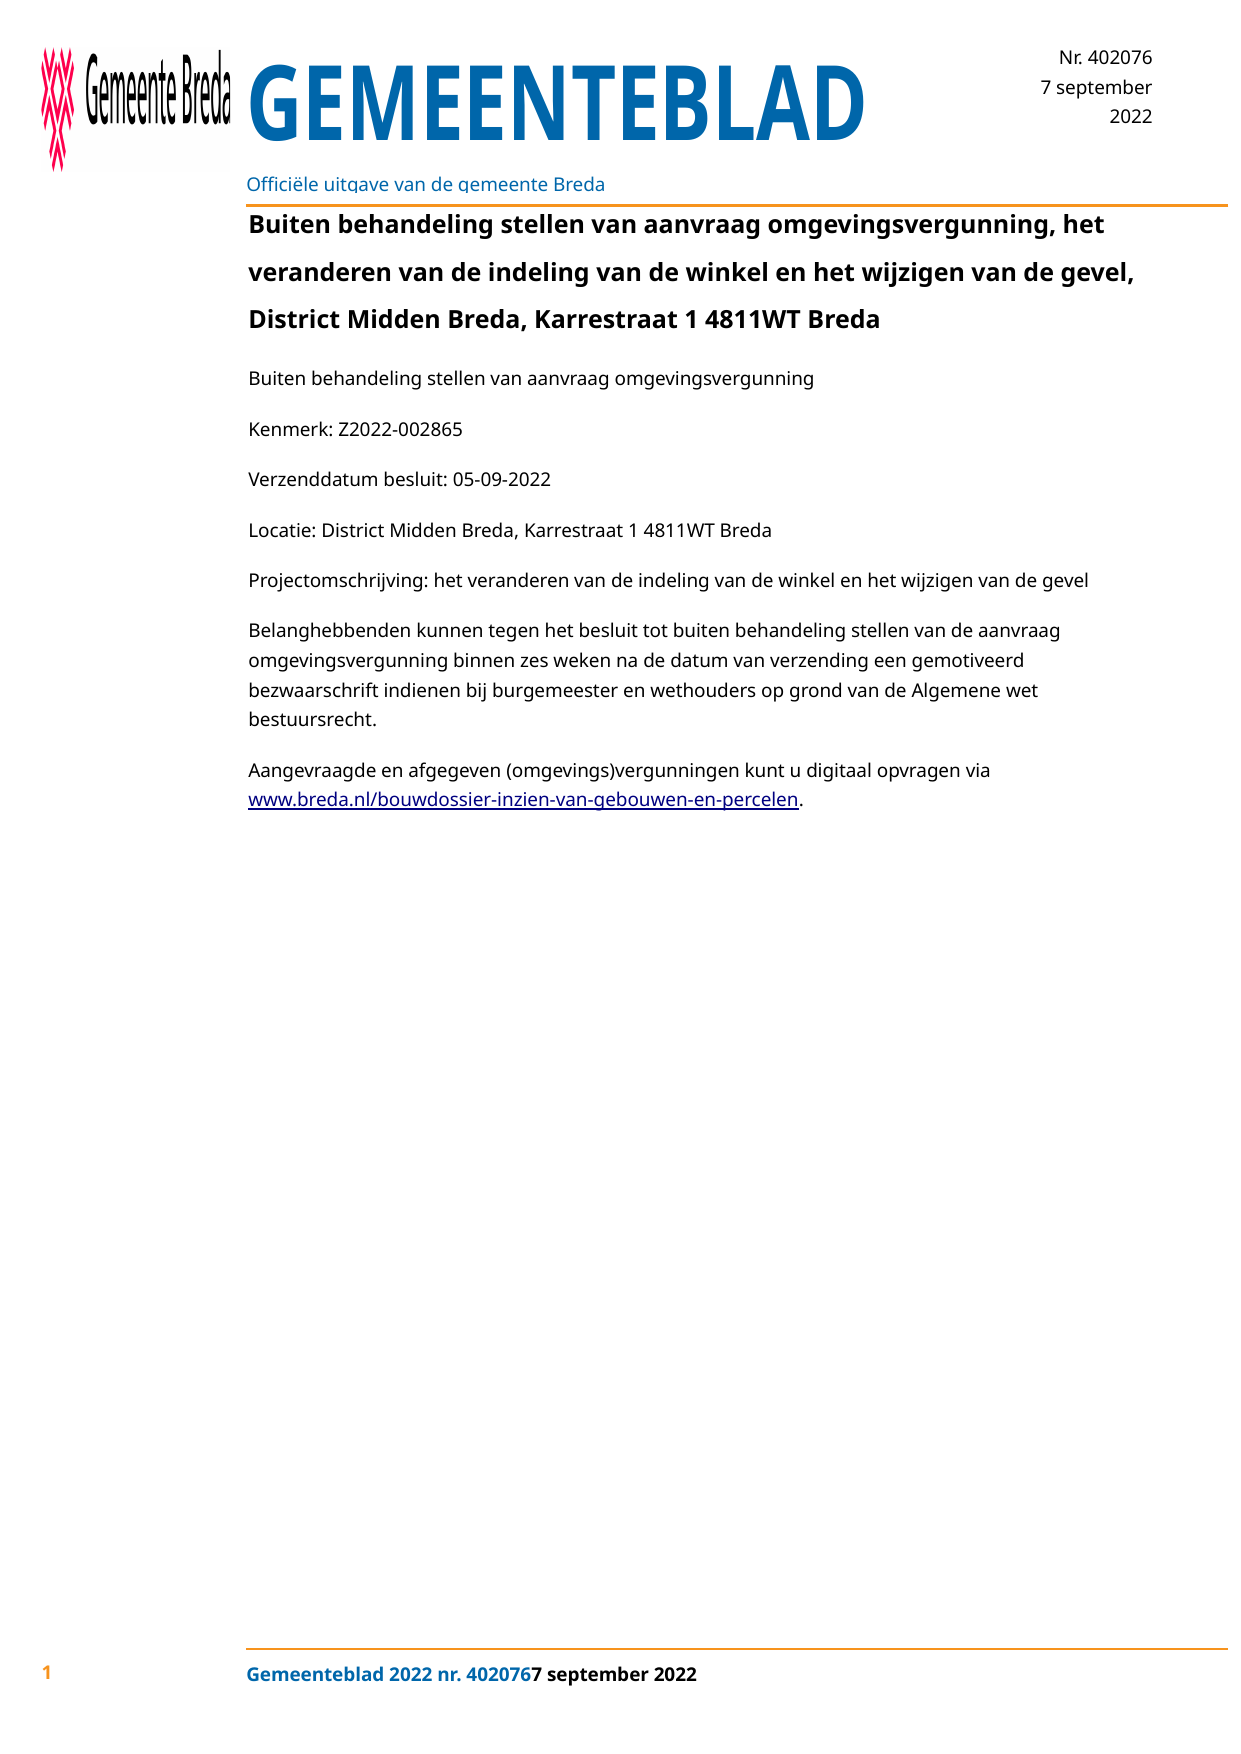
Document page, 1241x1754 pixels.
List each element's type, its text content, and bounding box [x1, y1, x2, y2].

text Kenmerk: Z2022-002865 [248, 416, 1152, 442]
text Aangevraagde en afgegeven (omgevings)vergunningen kunt u digitaal opvragen via www.breda.nl/bouwdossier-inzien-van-gebouwen-en-percelen. [248, 757, 1152, 812]
text Buiten behandeling stellen van aanvraag omgevingsvergunning, het veranderen van de indeling van de winkel en het wijzigen van de gevel, District Midden Breda, Karrestraat 1 4811WT Breda [248, 207, 1152, 336]
text Locatie: District Midden Breda, Karrestraat 1 4811WT Breda [248, 517, 1152, 542]
text Verzenddatum besluit: 05-09-2022 [248, 466, 1152, 492]
text Buiten behandeling stellen van aanvraag omgevingsvergunning [248, 366, 1152, 391]
text Belanghebbenden kunnen tegen het besluit tot buiten behandeling stellen van de aanvraag omgevingsvergunning binnen zes weken na de datum van verzending een gemotiveerd bezwaarschrift indienen bij burgemeester en wethouders op grond van de Algemene wet bestuursrecht. [248, 618, 1152, 732]
picture [41, 47, 231, 172]
text Projectomschrijving: het veranderen van de indeling van de winkel en het wijzigen van de gevel [248, 567, 1152, 593]
